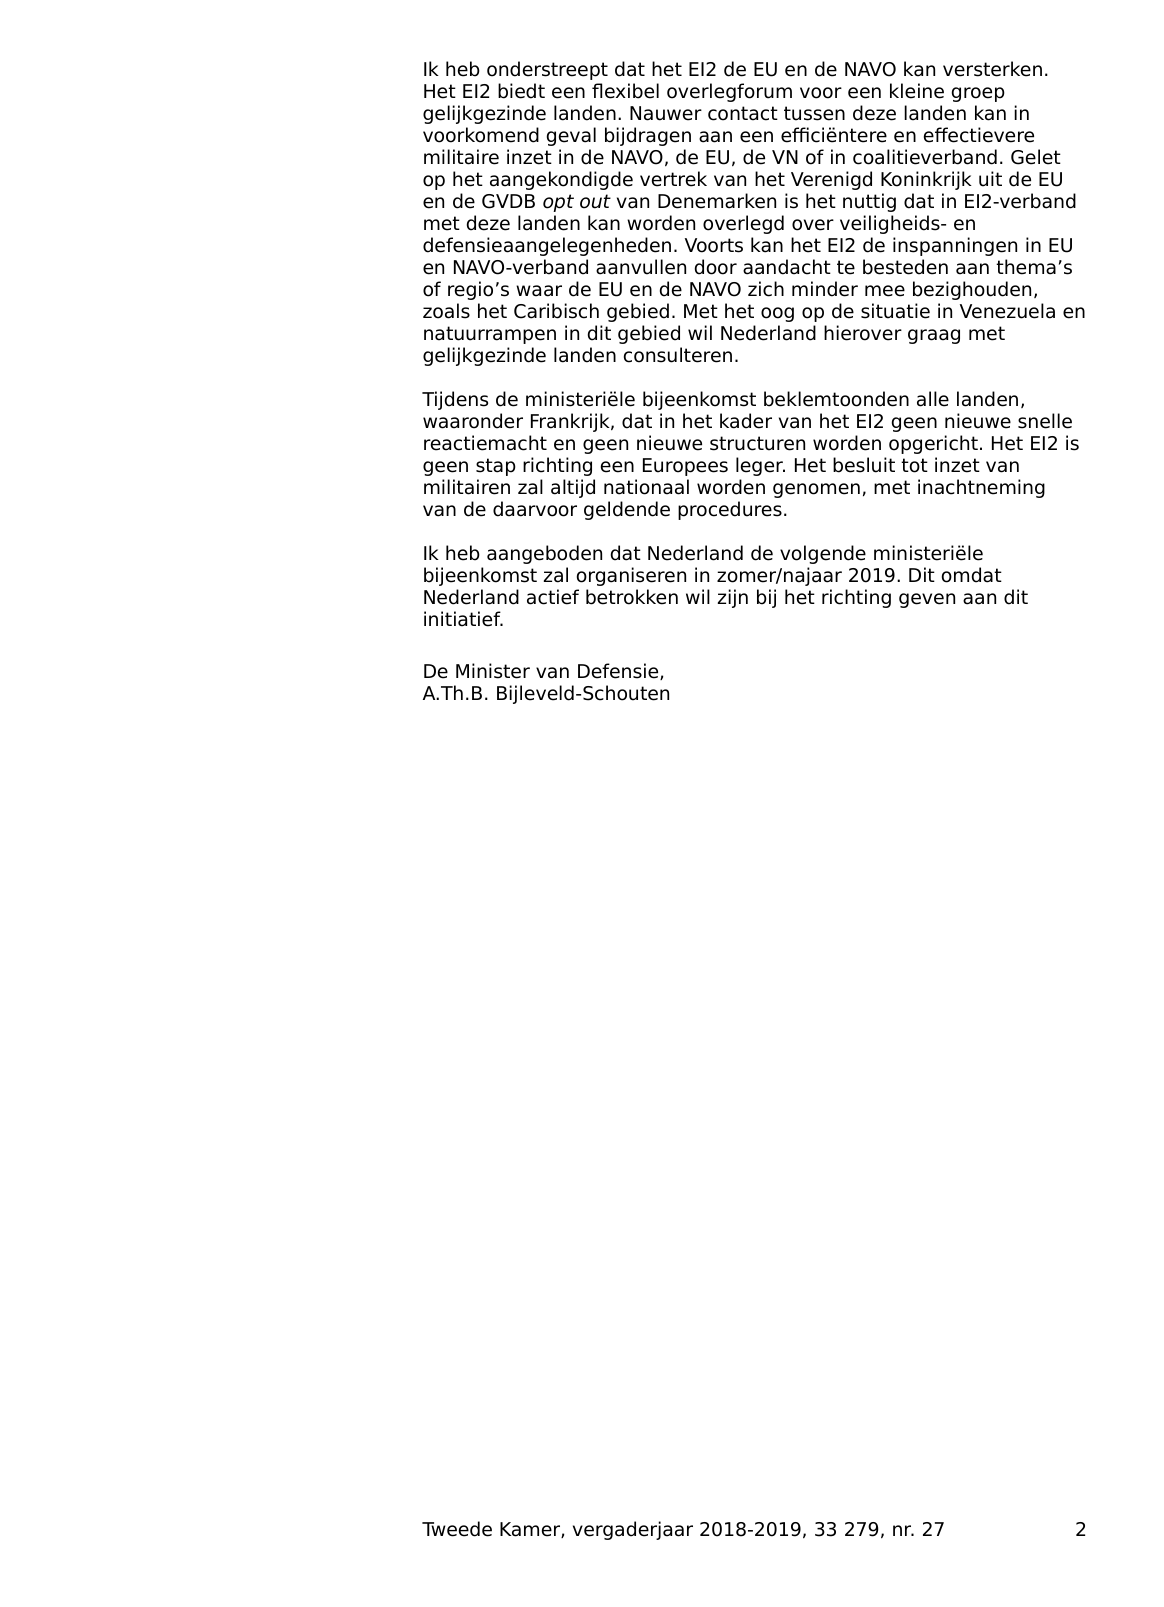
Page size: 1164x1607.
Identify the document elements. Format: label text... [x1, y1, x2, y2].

text Ik heb aangeboden dat Nederland de volgende ministeriële bijeenkomst zal organiseren in zomer/najaar 2019. Dit omdat Nederland actief betrokken wil zijn bij het richting geven aan dit initiatief. [422, 543, 1087, 631]
text Ik heb onderstreept dat het EI2 de EU en de NAVO kan versterken. Het EI2 biedt een flexibel overlegforum voor een kleine groep gelijkgezinde landen. Nauwer contact tussen deze landen kan in voorkomend geval bijdragen aan een efficiëntere en effectievere militaire inzet in de NAVO, de EU, de VN of in coalitieverband. Gelet op het aangekondigde vertrek van het Verenigd Koninkrijk uit de EU en de GVDB opt out van Denemarken is het nuttig dat in EI2-verband met deze landen kan worden overlegd over veiligheids- en defensieaangelegenheden. Voorts kan het EI2 de inspanningen in EU en NAVO-verband aanvullen door aandacht te besteden aan thema’s of regio’s waar de EU en de NAVO zich minder mee bezighouden, zoals het Caribisch gebied. Met het oog op de situatie in Venezuela en natuurrampen in dit gebied wil Nederland hierover graag met gelijkgezinde landen consulteren. [422, 59, 1087, 367]
text Tijdens de ministeriële bijeenkomst beklemtoonden alle landen, waaronder Frankrijk, dat in het kader van het EI2 geen nieuwe snelle reactiemacht en geen nieuwe structuren worden opgericht. Het EI2 is geen stap richting een Europees leger. Het besluit tot inzet van militairen zal altijd nationaal worden genomen, met inachtneming van de daarvoor geldende procedures. [422, 389, 1087, 521]
text De Minister van Defensie, A.Th.B. Bijleveld-Schouten [422, 661, 1087, 705]
